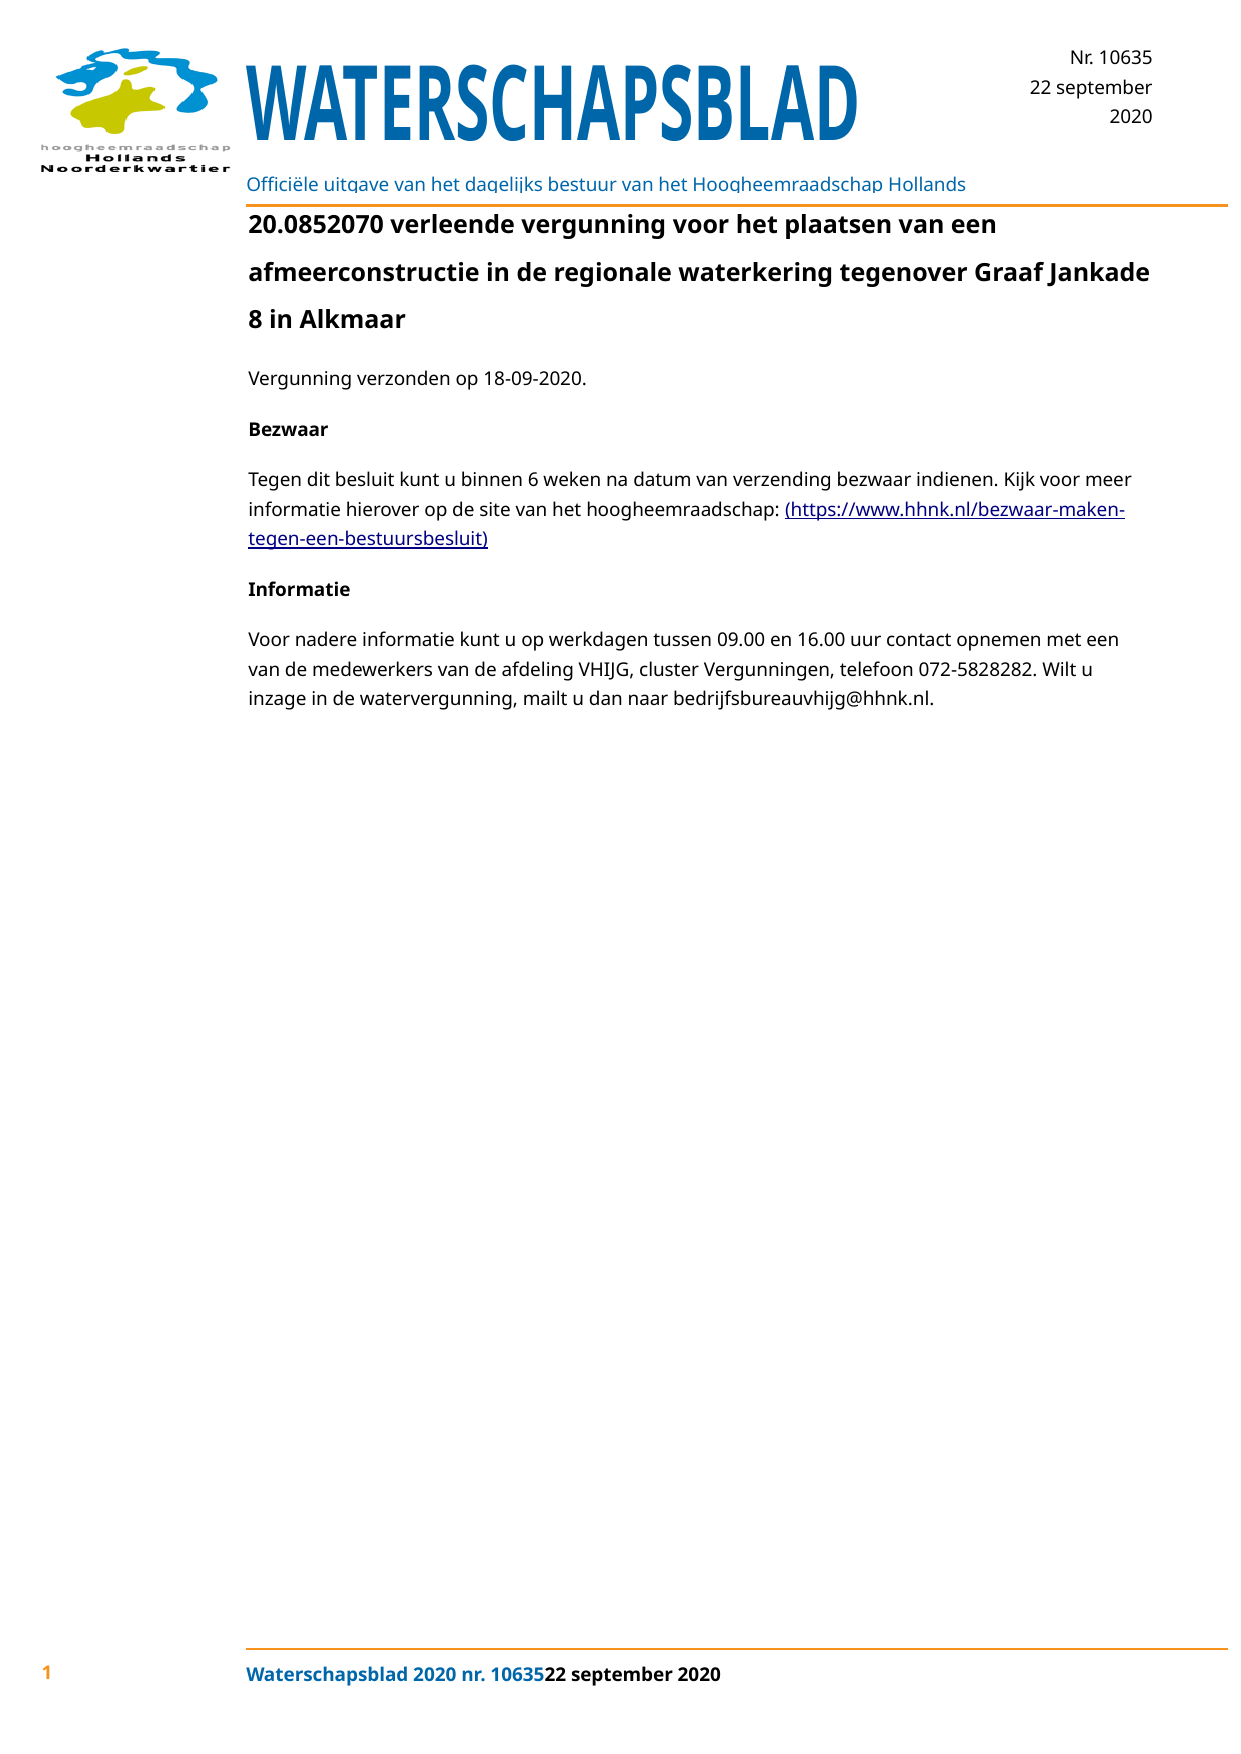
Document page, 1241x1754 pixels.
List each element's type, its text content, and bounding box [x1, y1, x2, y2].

text Voor nadere informatie kunt u op werkdagen tussen 09.00 en 16.00 uur contact opnemen met een van de medewerkers van de afdeling VHIJG, cluster Vergunningen, telefoon 072-5828282. Wilt u inzage in de watervergunning, mailt u dan naar bedrijfsbureauvhijg@hhnk.nl. [248, 626, 1152, 711]
text Tegen dit besluit kunt u binnen 6 weken na datum van verzending bezwaar indienen. Kijk voor meer informatie hierover op de site van het hoogheemraadschap: (https://www.hhnk.nl/bezwaar-maken-tegen-een-bestuursbesluit) [248, 466, 1152, 551]
picture [41, 47, 231, 172]
text 20.0852070 verleende vergunning voor het plaatsen van een afmeerconstructie in de regionale waterkering tegenover Graaf Jankade 8 in Alkmaar [248, 207, 1152, 336]
text Vergunning verzonden op 18-09-2020. [248, 366, 1152, 391]
text Informatie [248, 576, 1152, 602]
text Bezwaar [248, 416, 1152, 442]
